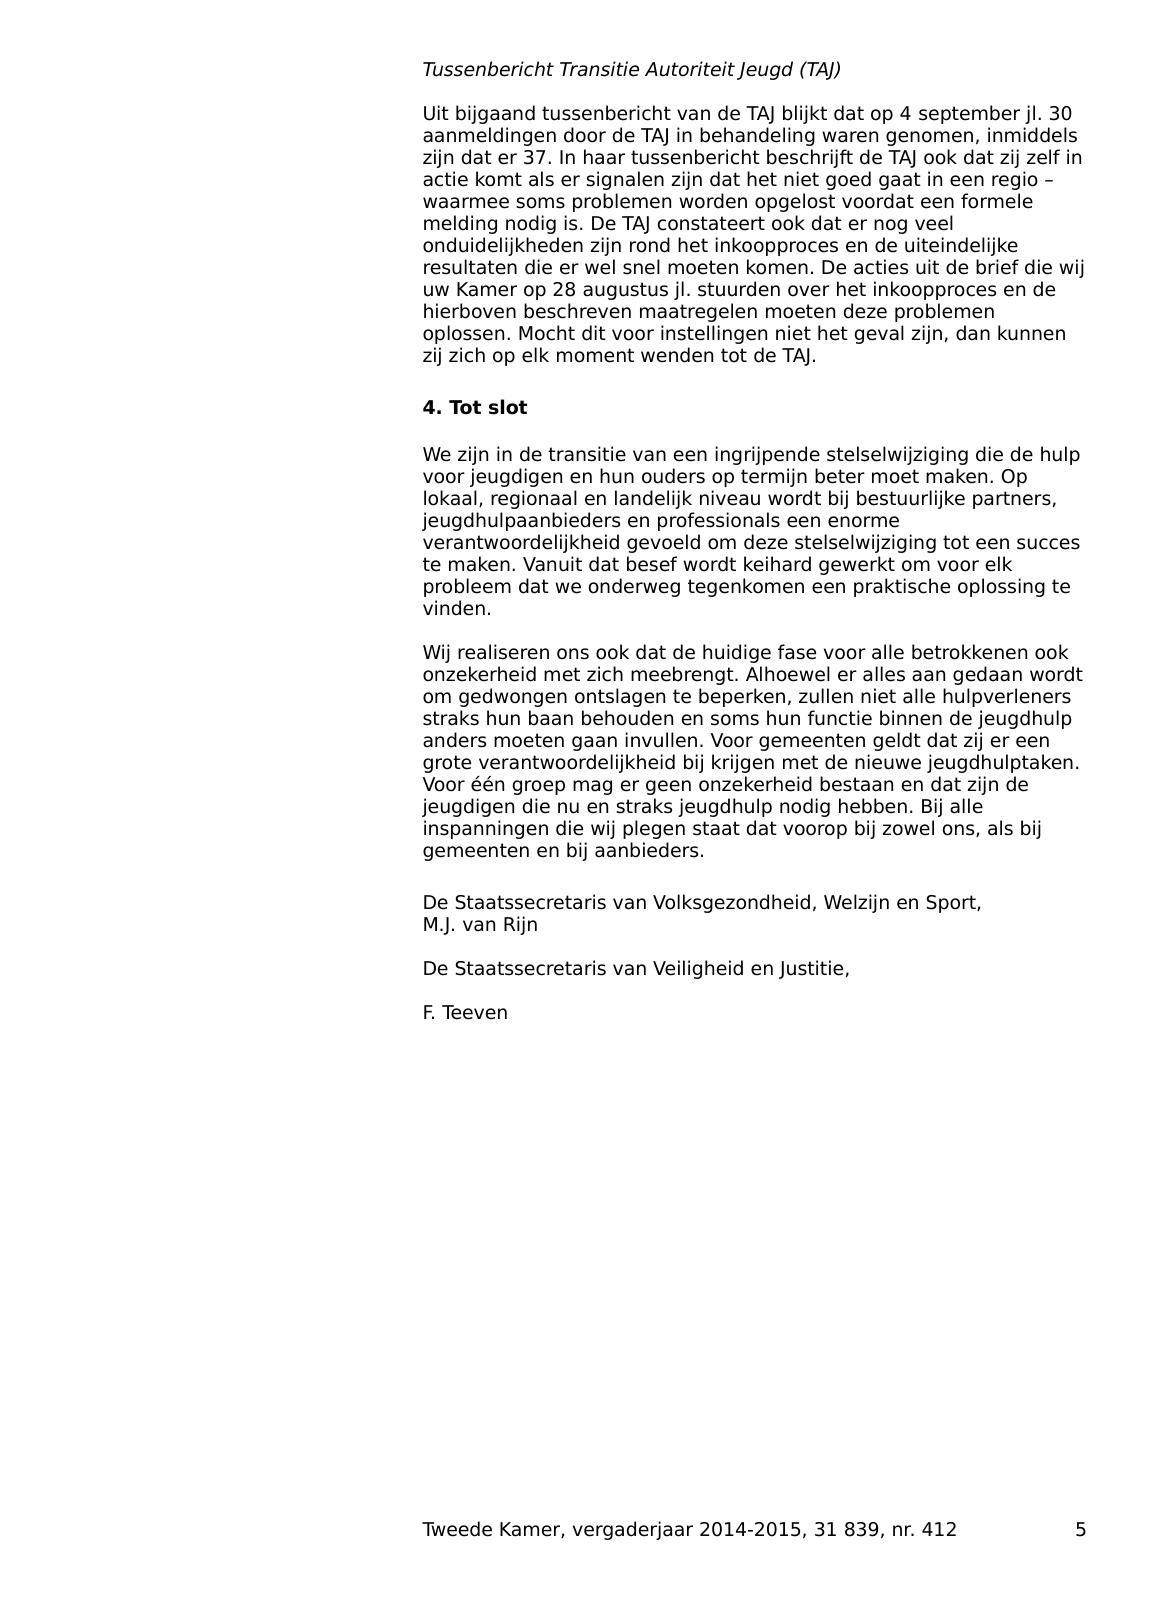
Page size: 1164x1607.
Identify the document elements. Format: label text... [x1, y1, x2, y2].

text We zijn in de transitie van een ingrijpende stelselwijziging die de hulp voor jeugdigen en hun ouders op termijn beter moet maken. Op lokaal, regionaal en landelijk niveau wordt bij bestuurlijke partners, jeugdhulpaanbieders en professionals een enorme verantwoordelijkheid gevoeld om deze stelselwijziging tot een succes te maken. Vanuit dat besef wordt keihard gewerkt om voor elk probleem dat we onderweg tegenkomen een praktische oplossing te vinden. [422, 444, 1087, 620]
text De Staatssecretaris van Volksgezondheid, Welzijn en Sport, M.J. van Rijn [422, 892, 1087, 936]
text Wij realiseren ons ook dat de huidige fase voor alle betrokkenen ook onzekerheid met zich meebrengt. Alhoewel er alles aan gedaan wordt om gedwongen ontslagen te beperken, zullen niet alle hulpverleners straks hun baan behouden en soms hun functie binnen de jeugdhulp anders moeten gaan invullen. Voor gemeenten geldt dat zij er een grote verantwoordelijkheid bij krijgen met de nieuwe jeugdhulptaken. Voor één groep mag er geen onzekerheid bestaan en dat zijn de jeugdigen die nu en straks jeugdhulp nodig hebben. Bij alle inspanningen die wij plegen staat dat voorop bij zowel ons, als bij gemeenten en bij aanbieders. [422, 642, 1087, 862]
text Uit bijgaand tussenbericht van de TAJ blijkt dat op 4 september jl. 30 aanmeldingen door de TAJ in behandeling waren genomen, inmiddels zijn dat er 37. In haar tussenbericht beschrijft de TAJ ook dat zij zelf in actie komt als er signalen zijn dat het niet goed gaat in een regio – waarmee soms problemen worden opgelost voordat een formele melding nodig is. De TAJ constateert ook dat er nog veel onduidelijkheden zijn rond het inkoopproces en de uiteindelijke resultaten die er wel snel moeten komen. De acties uit de brief die wij uw Kamer op 28 augustus jl. stuurden over het inkoopproces en de hierboven beschreven maatregelen moeten deze problemen oplossen. Mocht dit voor instellingen niet het geval zijn, dan kunnen zij zich op elk moment wenden tot de TAJ. [422, 103, 1087, 367]
subtitle 4. Tot slot [422, 397, 1087, 419]
text De Staatssecretaris van Veiligheid en Justitie, F. Teeven [422, 958, 1087, 1024]
subtitle Tussenbericht Transitie Autoriteit Jeugd (TAJ) [422, 59, 1087, 81]
